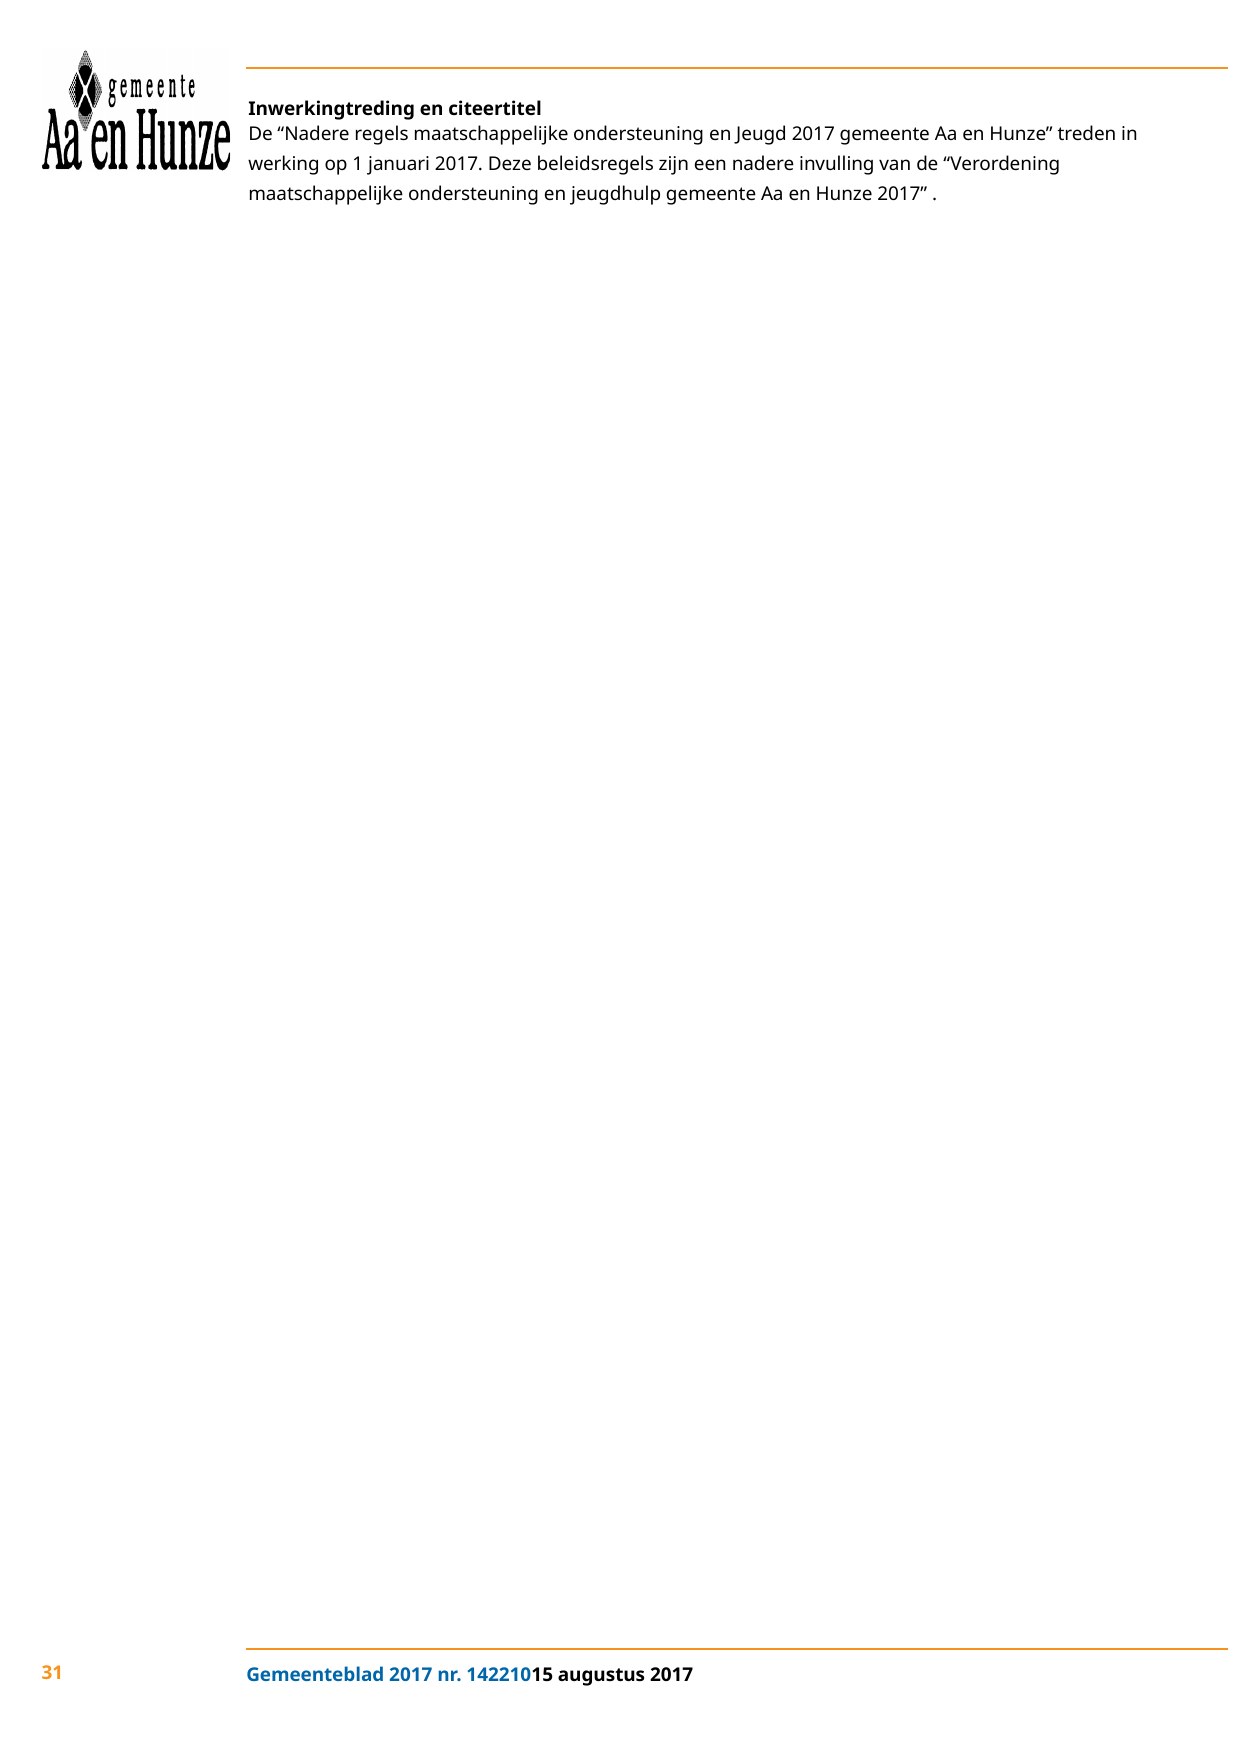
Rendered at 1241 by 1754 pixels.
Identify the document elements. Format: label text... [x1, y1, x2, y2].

text Inwerkingtreding en citeertitel [248, 95, 1152, 121]
picture [41, 47, 231, 172]
text De “Nadere regels maatschappelijke ondersteuning en Jeugd 2017 gemeente Aa en Hunze” treden in werking op 1 januari 2017. Deze beleidsregels zijn een nadere invulling van de “Verordening maatschappelijke ondersteuning en jeugdhulp gemeente Aa en Hunze 2017” . [248, 121, 1152, 205]
